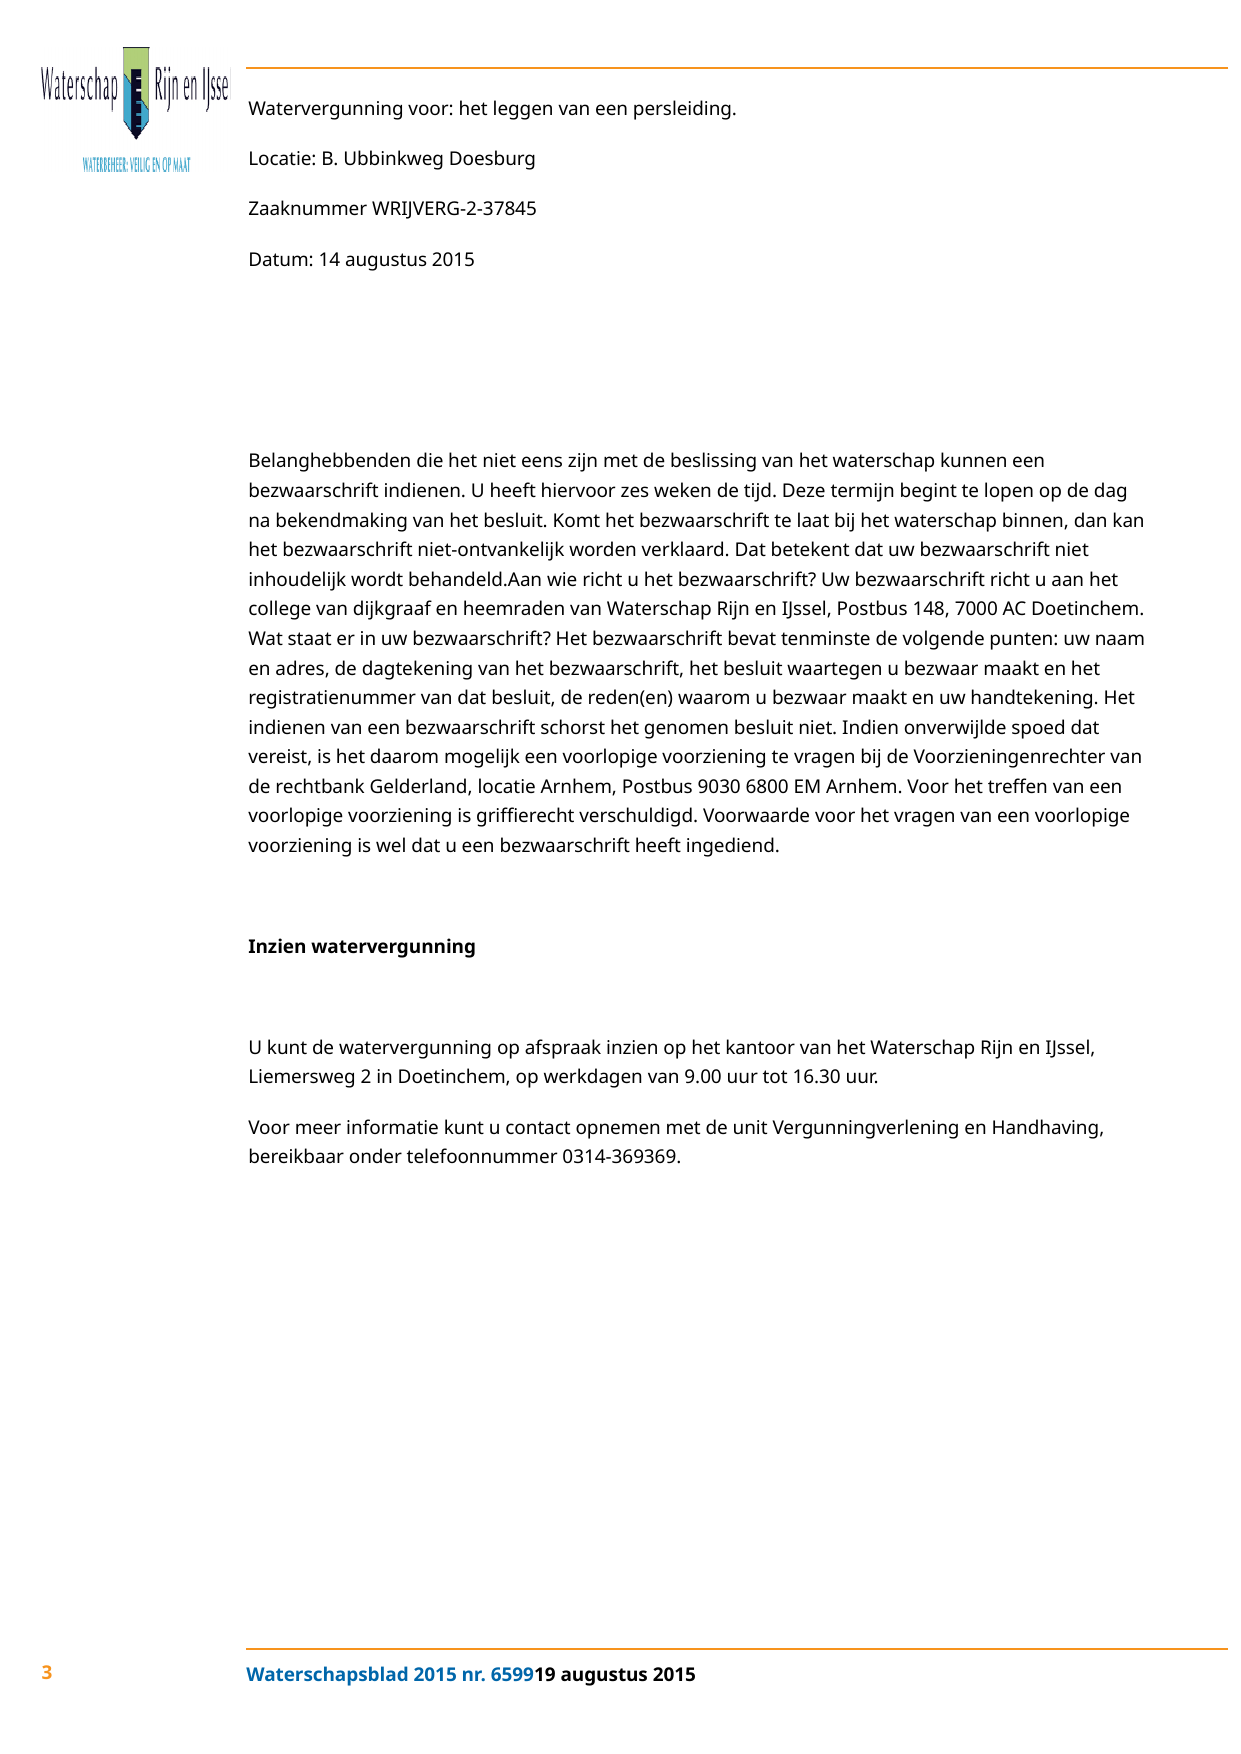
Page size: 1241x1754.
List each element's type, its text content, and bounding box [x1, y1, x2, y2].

text U kunt de watervergunning op afspraak inzien op het kantoor van het Waterschap Rijn en IJssel, Liemersweg 2 in Doetinchem, op werkdagen van 9.00 uur tot 16.30 uur. [248, 1034, 1152, 1089]
text Zaaknummer WRIJVERG-2-37845 [248, 196, 1152, 221]
text Voor meer informatie kunt u contact opnemen met de unit Vergunningverlening en Handhaving, bereikbaar onder telefoonnummer 0314-369369. [248, 1114, 1152, 1169]
text Belanghebbenden die het niet eens zijn met de beslissing van het waterschap kunnen een bezwaarschrift indienen. U heeft hiervoor zes weken de tijd. Deze termijn begint te lopen op de dag na bekendmaking van het besluit. Komt het bezwaarschrift te laat bij het waterschap binnen, dan kan het bezwaarschrift niet-ontvankelijk worden verklaard. Dat betekent dat uw bezwaarschrift niet inhoudelijk wordt behandeld.Aan wie richt u het bezwaarschrift? Uw bezwaarschrift richt u aan het college van dijkgraaf en heemraden van Waterschap Rijn en IJssel, Postbus 148, 7000 AC Doetinchem. Wat staat er in uw bezwaarschrift? Het bezwaarschrift bevat tenminste de volgende punten: uw naam en adres, de dagtekening van het bezwaarschrift, het besluit waartegen u bezwaar maakt en het registratienummer van dat besluit, de reden(en) waarom u bezwaar maakt en uw handtekening. Het indienen van een bezwaarschrift schorst het genomen besluit niet. Indien onverwijlde spoed dat vereist, is het daarom mogelijk een voorlopige voorziening te vragen bij de Voorzieningenrechter van de rechtbank Gelderland, locatie Arnhem, Postbus 9030 6800 EM Arnhem. Voor het treffen van een voorlopige voorziening is griffierecht verschuldigd. Voorwaarde voor het vragen van een voorlopige voorziening is wel dat u een bezwaarschrift heeft ingediend. [248, 448, 1152, 858]
text Locatie: B. Ubbinkweg Doesburg [248, 145, 1152, 171]
text Datum: 14 augustus 2015 [248, 246, 1152, 272]
text Watervergunning voor: het leggen van een persleiding. [248, 95, 1152, 121]
picture [41, 47, 231, 172]
text Inzien watervergunning [248, 933, 1152, 959]
